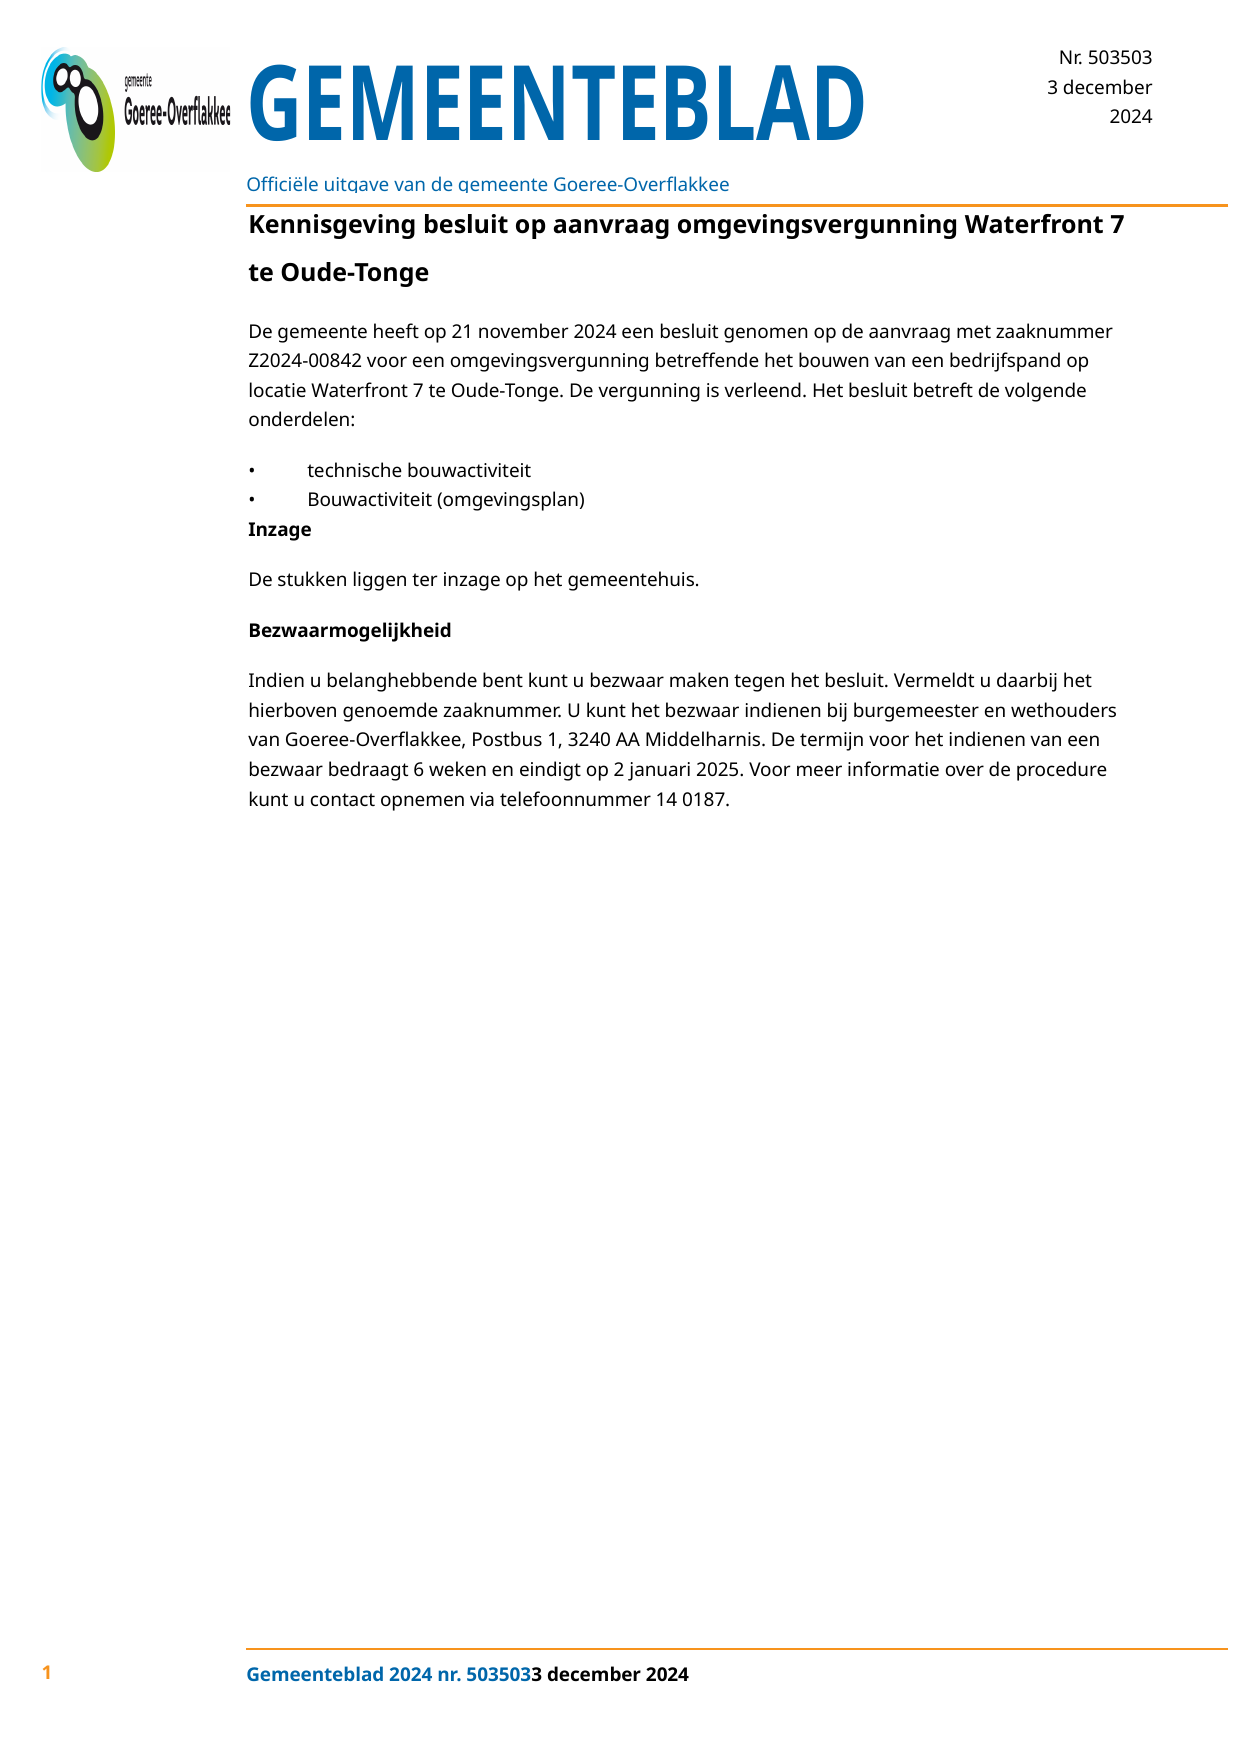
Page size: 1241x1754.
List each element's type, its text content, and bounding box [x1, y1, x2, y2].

text De stukken liggen ter inzage op het gemeentehuis. [248, 567, 1152, 592]
text Indien u belanghebbende bent kunt u bezwaar maken tegen het besluit. Vermeldt u daarbij het hierboven genoemde zaaknummer. U kunt het bezwaar indienen bij burgemeester en wethouders van Goeree-Overflakkee, Postbus 1, 3240 AA Middelharnis. De termijn voor het indienen van een bezwaar bedraagt 6 weken en eindigt op 2 januari 2025. Voor meer informatie over de procedure kunt u contact opnemen via telefoonnummer 14 0187. [248, 667, 1152, 812]
picture [41, 47, 231, 172]
text Bezwaarmogelijkheid [248, 617, 1152, 643]
text De gemeente heeft op 21 november 2024 een besluit genomen op de aanvraag met zaaknummer Z2024-00842 voor een omgevingsvergunning betreffende het bouwen van een bedrijfspand op locatie Waterfront 7 te Oude-Tonge. De vergunning is verleend. Het besluit betreft de volgende onderdelen: [248, 318, 1152, 432]
text Kennisgeving besluit op aanvraag omgevingsvergunning Waterfront 7 te Oude-Tonge [248, 207, 1152, 288]
text Inzage [248, 516, 1152, 542]
list technische bouwactiviteit [248, 457, 1152, 483]
list Bouwactiviteit (omgevingsplan) [248, 487, 1152, 512]
